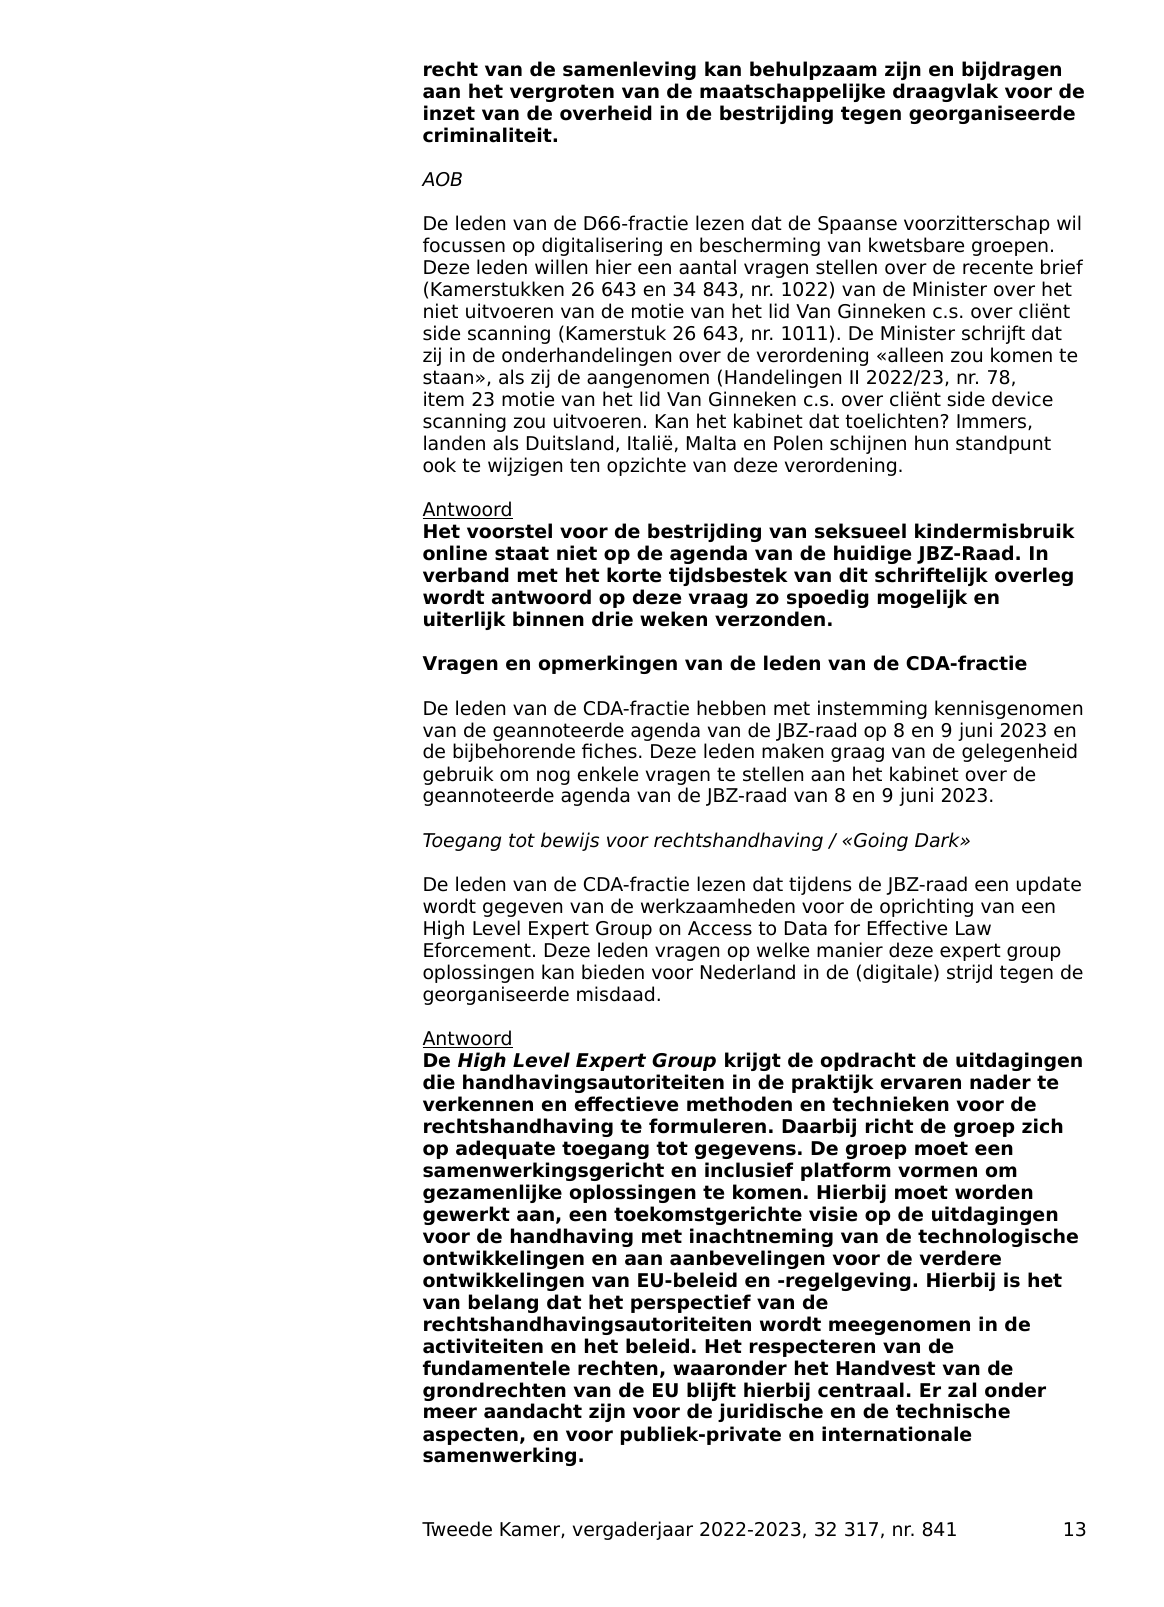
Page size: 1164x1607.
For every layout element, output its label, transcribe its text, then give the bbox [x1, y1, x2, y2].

text Antwoord [422, 499, 1087, 521]
text De High Level Expert Group krijgt de opdracht de uitdagingen die handhavingsautoriteiten in de praktijk ervaren nader te verkennen en effectieve methoden en technieken voor de rechtshandhaving te formuleren. Daarbij richt de groep zich op adequate toegang tot gegevens. De groep moet een samenwerkingsgericht en inclusief platform vormen om gezamenlijke oplossingen te komen. Hierbij moet worden gewerkt aan, een toekomstgerichte visie op de uitdagingen voor de handhaving met inachtneming van de technologische ontwikkelingen en aan aanbevelingen voor de verdere ontwikkelingen van EU-beleid en -regelgeving. Hierbij is het van belang dat het perspectief van de rechtshandhavingsautoriteiten wordt meegenomen in de activiteiten en het beleid. Het respecteren van de fundamentele rechten, waaronder het Handvest van de grondrechten van de EU blijft hierbij centraal. Er zal onder meer aandacht zijn voor de juridische en de technische aspecten, en voor publiek-private en internationale samenwerking. [422, 1050, 1087, 1467]
subtitle Toegang tot bewijs voor rechtshandhaving / «Going Dark» [422, 829, 1087, 852]
subtitle Vragen en opmerkingen van de leden van de CDA-fractie [422, 653, 1087, 675]
subtitle AOB [422, 169, 1087, 191]
text De leden van de CDA-fractie lezen dat tijdens de JBZ-raad een update wordt gegeven van de werkzaamheden voor de oprichting van een High Level Expert Group on Access to Data for Effective Law Eforcement. Deze leden vragen op welke manier deze expert group oplossingen kan bieden voor Nederland in de (digitale) strijd tegen de georganiseerde misdaad. [422, 874, 1087, 1006]
text Het voorstel voor de bestrijding van seksueel kindermisbruik online staat niet op de agenda van de huidige JBZ-Raad. In verband met het korte tijdsbestek van dit schriftelijk overleg wordt antwoord op deze vraag zo spoedig mogelijk en uiterlijk binnen drie weken verzonden. [422, 521, 1087, 631]
text recht van de samenleving kan behulpzaam zijn en bijdragen aan het vergroten van de maatschappelijke draagvlak voor de inzet van de overheid in de bestrijding tegen georganiseerde criminaliteit. [422, 59, 1087, 147]
text De leden van de CDA-fractie hebben met instemming kennisgenomen van de geannoteerde agenda van de JBZ-raad op 8 en 9 juni 2023 en de bijbehorende fiches. Deze leden maken graag van de gelegenheid gebruik om nog enkele vragen te stellen aan het kabinet over de geannoteerde agenda van de JBZ-raad van 8 en 9 juni 2023. [422, 697, 1087, 807]
text De leden van de D66-fractie lezen dat de Spaanse voorzitterschap wil focussen op digitalisering en bescherming van kwetsbare groepen. Deze leden willen hier een aantal vragen stellen over de recente brief (Kamerstukken 26 643 en 34 843, nr. 1022) van de Minister over het niet uitvoeren van de motie van het lid Van Ginneken c.s. over cliënt side scanning (Kamerstuk 26 643, nr. 1011). De Minister schrijft dat zij in de onderhandelingen over de verordening «alleen zou komen te staan», als zij de aangenomen (Handelingen II 2022/23, nr. 78, item 23 motie van het lid Van Ginneken c.s. over cliënt side device scanning zou uitvoeren. Kan het kabinet dat toelichten? Immers, landen als Duitsland, Italië, Malta en Polen schijnen hun standpunt ook te wijzigen ten opzichte van deze verordening. [422, 213, 1087, 477]
text Antwoord [422, 1028, 1087, 1050]
